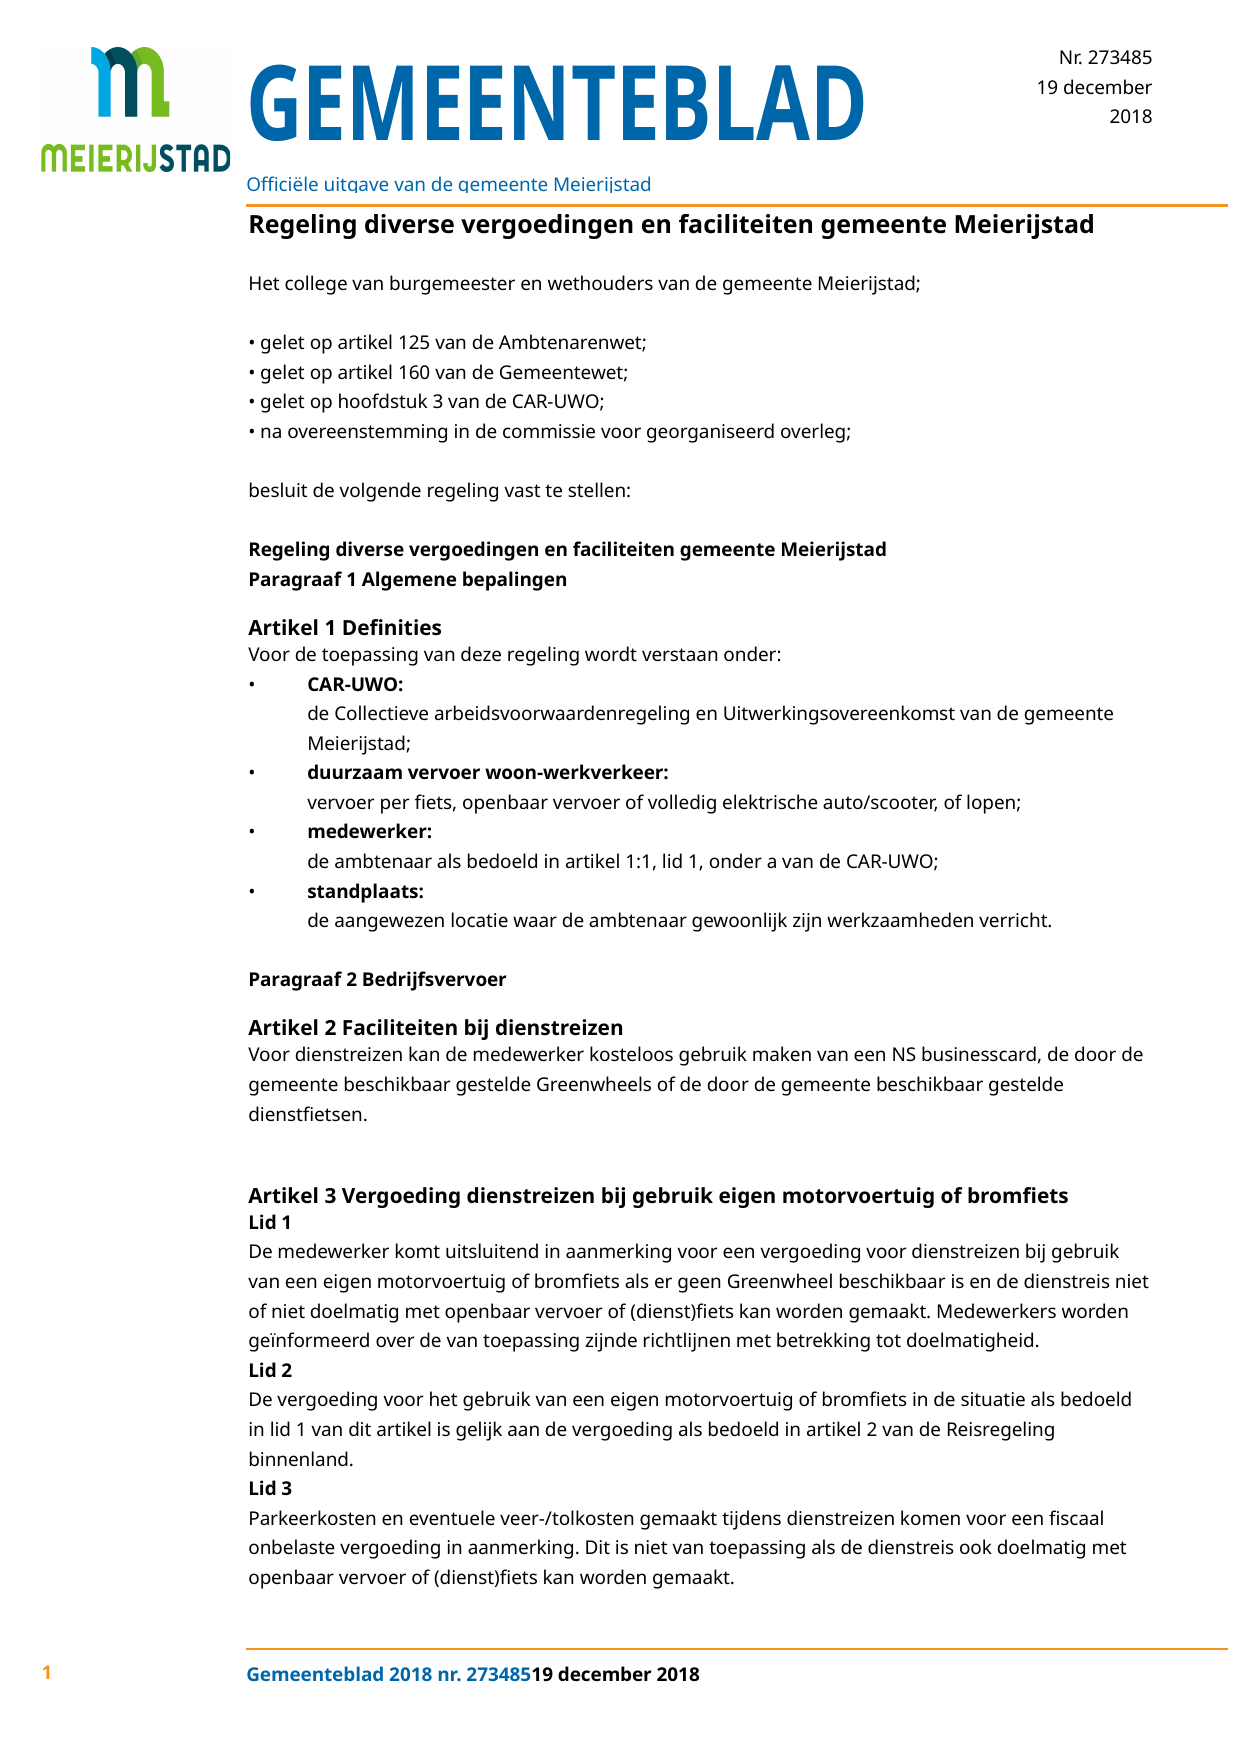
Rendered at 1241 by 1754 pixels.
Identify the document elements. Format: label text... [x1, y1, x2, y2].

list de aangewezen locatie waar de ambtenaar gewoonlijk zijn werkzaamheden verricht. [248, 907, 1152, 933]
list standplaats: [248, 878, 1152, 903]
text Lid 1 [248, 1209, 1152, 1235]
text Voor de toepassing van deze regeling wordt verstaan onder: [248, 641, 1152, 667]
text Het college van burgemeester en wethouders van de gemeente Meierijstad; [248, 270, 1152, 296]
text De vergoeding voor het gebruik van een eigen motorvoertuig of bromfiets in de situatie als bedoeld in lid 1 van dit artikel is gelijk aan de vergoeding als bedoeld in artikel 2 van de Reisregeling binnenland. [248, 1387, 1152, 1472]
list duurzaam vervoer woon-werkverkeer: [248, 759, 1152, 785]
text besluit de volgende regeling vast te stellen: [248, 477, 1152, 503]
text Paragraaf 1 Algemene bepalingen [248, 566, 1152, 592]
text Voor dienstreizen kan de medewerker kosteloos gebruik maken van een NS businesscard, de door de gemeente beschikbaar gestelde Greenwheels of de door de gemeente beschikbaar gestelde dienstfietsen. [248, 1042, 1152, 1126]
text Parkeerkosten en eventuele veer-/tolkosten gemaakt tijdens dienstreizen komen voor een fiscaal onbelaste vergoeding in aanmerking. Dit is niet van toepassing als de dienstreis ook doelmatig met openbaar vervoer of (dienst)fiets kan worden gemaakt. [248, 1505, 1152, 1590]
picture [41, 47, 231, 172]
text Lid 3 [248, 1475, 1152, 1501]
text Paragraaf 2 Bedrijfsvervoer [248, 967, 1152, 992]
list de ambtenaar als bedoeld in artikel 1:1, lid 1, onder a van de CAR-UWO; [248, 848, 1152, 874]
text Artikel 1 Definities [248, 613, 1152, 641]
list vervoer per fiets, openbaar vervoer of volledig elektrische auto/scooter, of lopen; [248, 789, 1152, 815]
text Regeling diverse vergoedingen en faciliteiten gemeente Meierijstad [248, 537, 1152, 562]
list de Collectieve arbeidsvoorwaardenregeling en Uitwerkingsovereenkomst van de gemeente Meierijstad; [248, 700, 1152, 756]
text Artikel 2 Faciliteiten bij dienstreizen [248, 1013, 1152, 1042]
text • gelet op artikel 125 van de Ambtenarenwet; [248, 329, 1152, 355]
list CAR-UWO: [248, 671, 1152, 696]
text Regeling diverse vergoedingen en faciliteiten gemeente Meierijstad [248, 207, 1152, 241]
text • na overeenstemming in de commissie voor georganiseerd overleg; [248, 418, 1152, 444]
text • gelet op artikel 160 van de Gemeentewet; [248, 359, 1152, 385]
list medewerker: [248, 819, 1152, 844]
text • gelet op hoofdstuk 3 van de CAR-UWO; [248, 389, 1152, 414]
text Lid 2 [248, 1357, 1152, 1383]
text Artikel 3 Vergoeding dienstreizen bij gebruik eigen motorvoertuig of bromfiets [248, 1181, 1152, 1209]
text De medewerker komt uitsluitend in aanmerking voor een vergoeding voor dienstreizen bij gebruik van een eigen motorvoertuig of bromfiets als er geen Greenwheel beschikbaar is en de dienstreis niet of niet doelmatig met openbaar vervoer of (dienst)fiets kan worden gemaakt. Medewerkers worden geïnformeerd over de van toepassing zijnde richtlijnen met betrekking tot doelmatigheid. [248, 1239, 1152, 1353]
